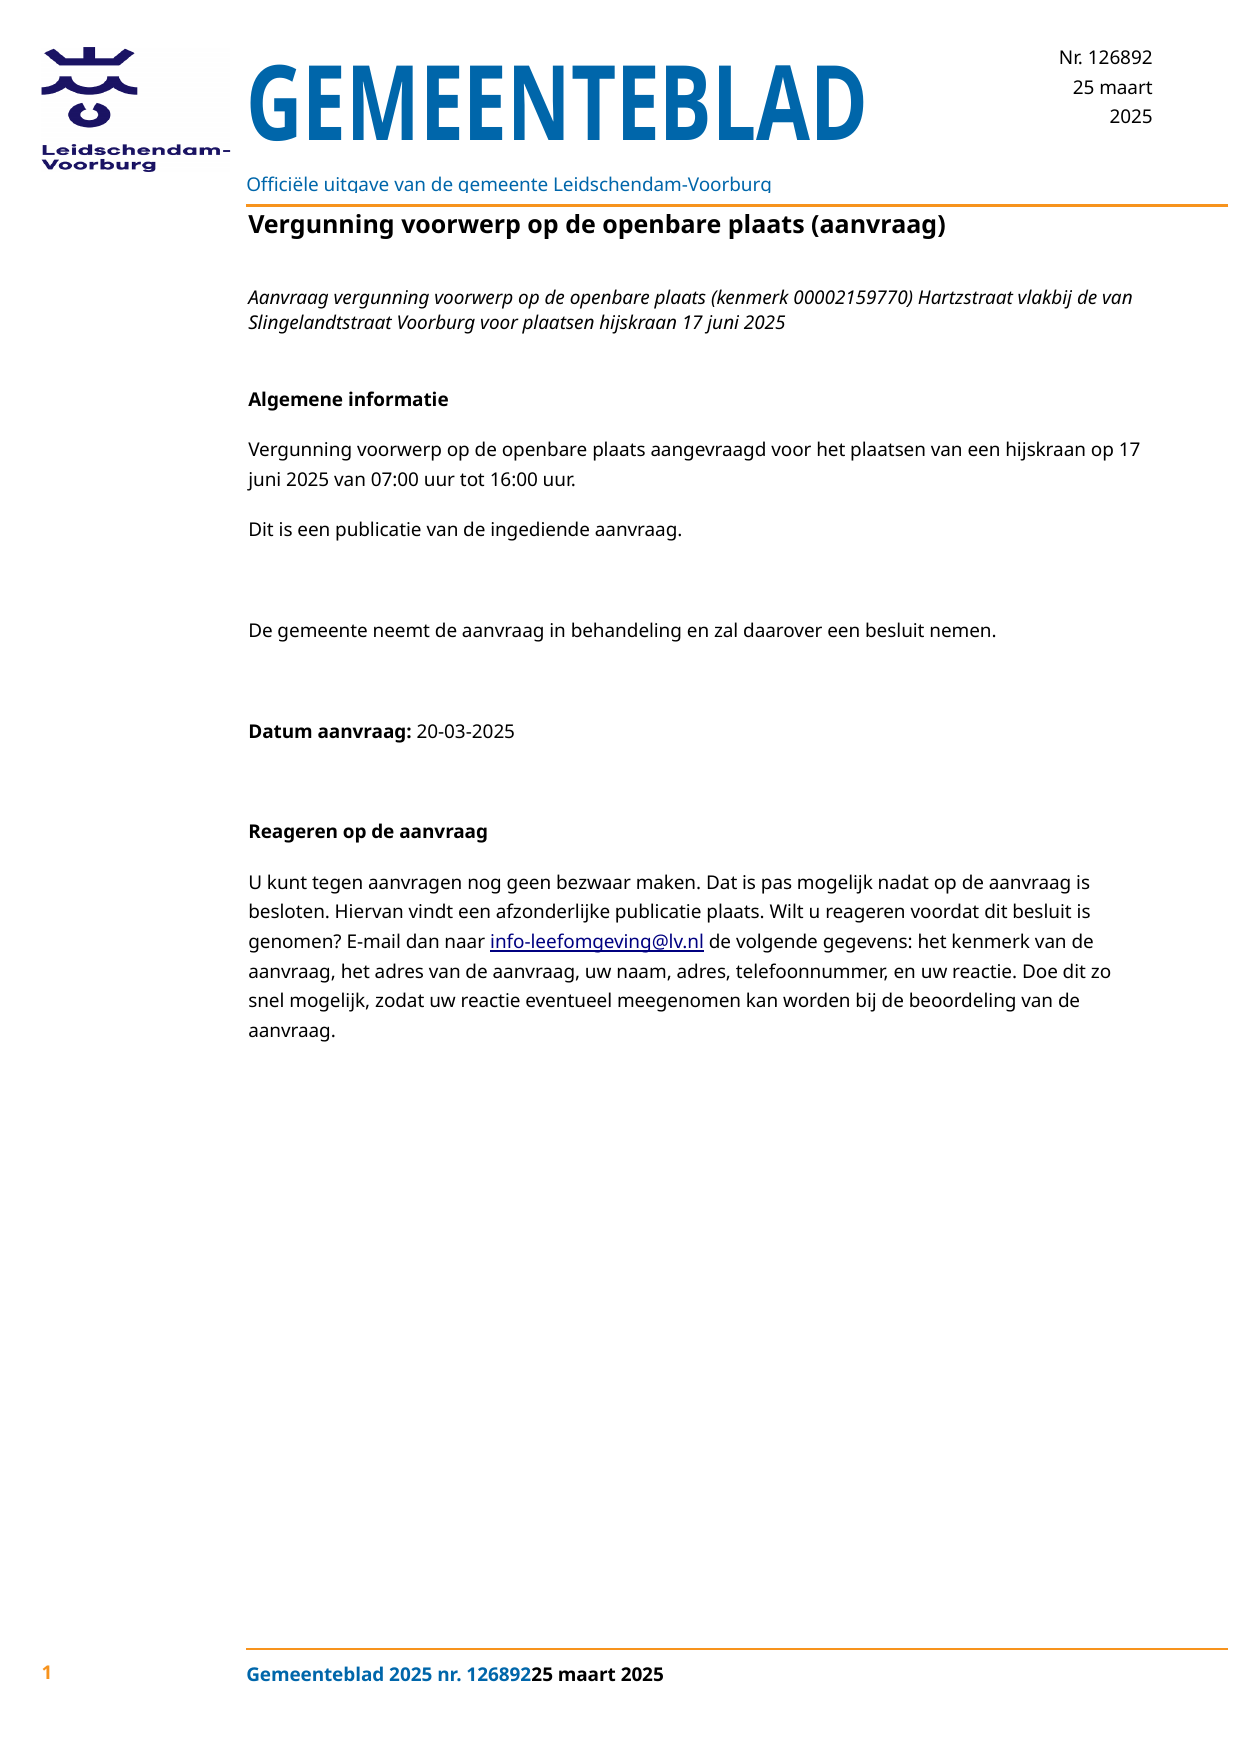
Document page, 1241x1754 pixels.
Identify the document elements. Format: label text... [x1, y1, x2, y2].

text De gemeente neemt de aanvraag in behandeling en zal daarover een besluit nemen. [248, 617, 1152, 643]
text Algemene informatie [248, 386, 1152, 411]
text Aanvraag vergunning voorwerp op de openbare plaats (kenmerk 00002159770) Hartzstraat vlakbij de van Slingelandtstraat Voorburg voor plaatsen hijskraan 17 juni 2025 [248, 284, 1152, 335]
text Reageren op de aanvraag [248, 819, 1152, 844]
text Dit is een publicatie van de ingediende aanvraag. [248, 516, 1152, 542]
picture [41, 47, 231, 172]
text Vergunning voorwerp op de openbare plaats (aanvraag) [248, 207, 1152, 241]
text U kunt tegen aanvragen nog geen bezwaar maken. Dat is pas mogelijk nadat op de aanvraag is besloten. Hiervan vindt een afzonderlijke publicatie plaats. Wilt u reageren voordat dit besluit is genomen? E-mail dan naar info-leefomgeving@lv.nl de volgende gegevens: het kenmerk van de aanvraag, het adres van de aanvraag, uw naam, adres, telefoonnummer, en uw reactie. Doe dit zo snel mogelijk, zodat uw reactie eventueel meegenomen kan worden bij de beoordeling van de aanvraag. [248, 869, 1152, 1043]
text Vergunning voorwerp op de openbare plaats aangevraagd voor het plaatsen van een hijskraan op 17 juni 2025 van 07:00 uur tot 16:00 uur. [248, 436, 1152, 491]
text Datum aanvraag: 20-03-2025 [248, 718, 1152, 743]
